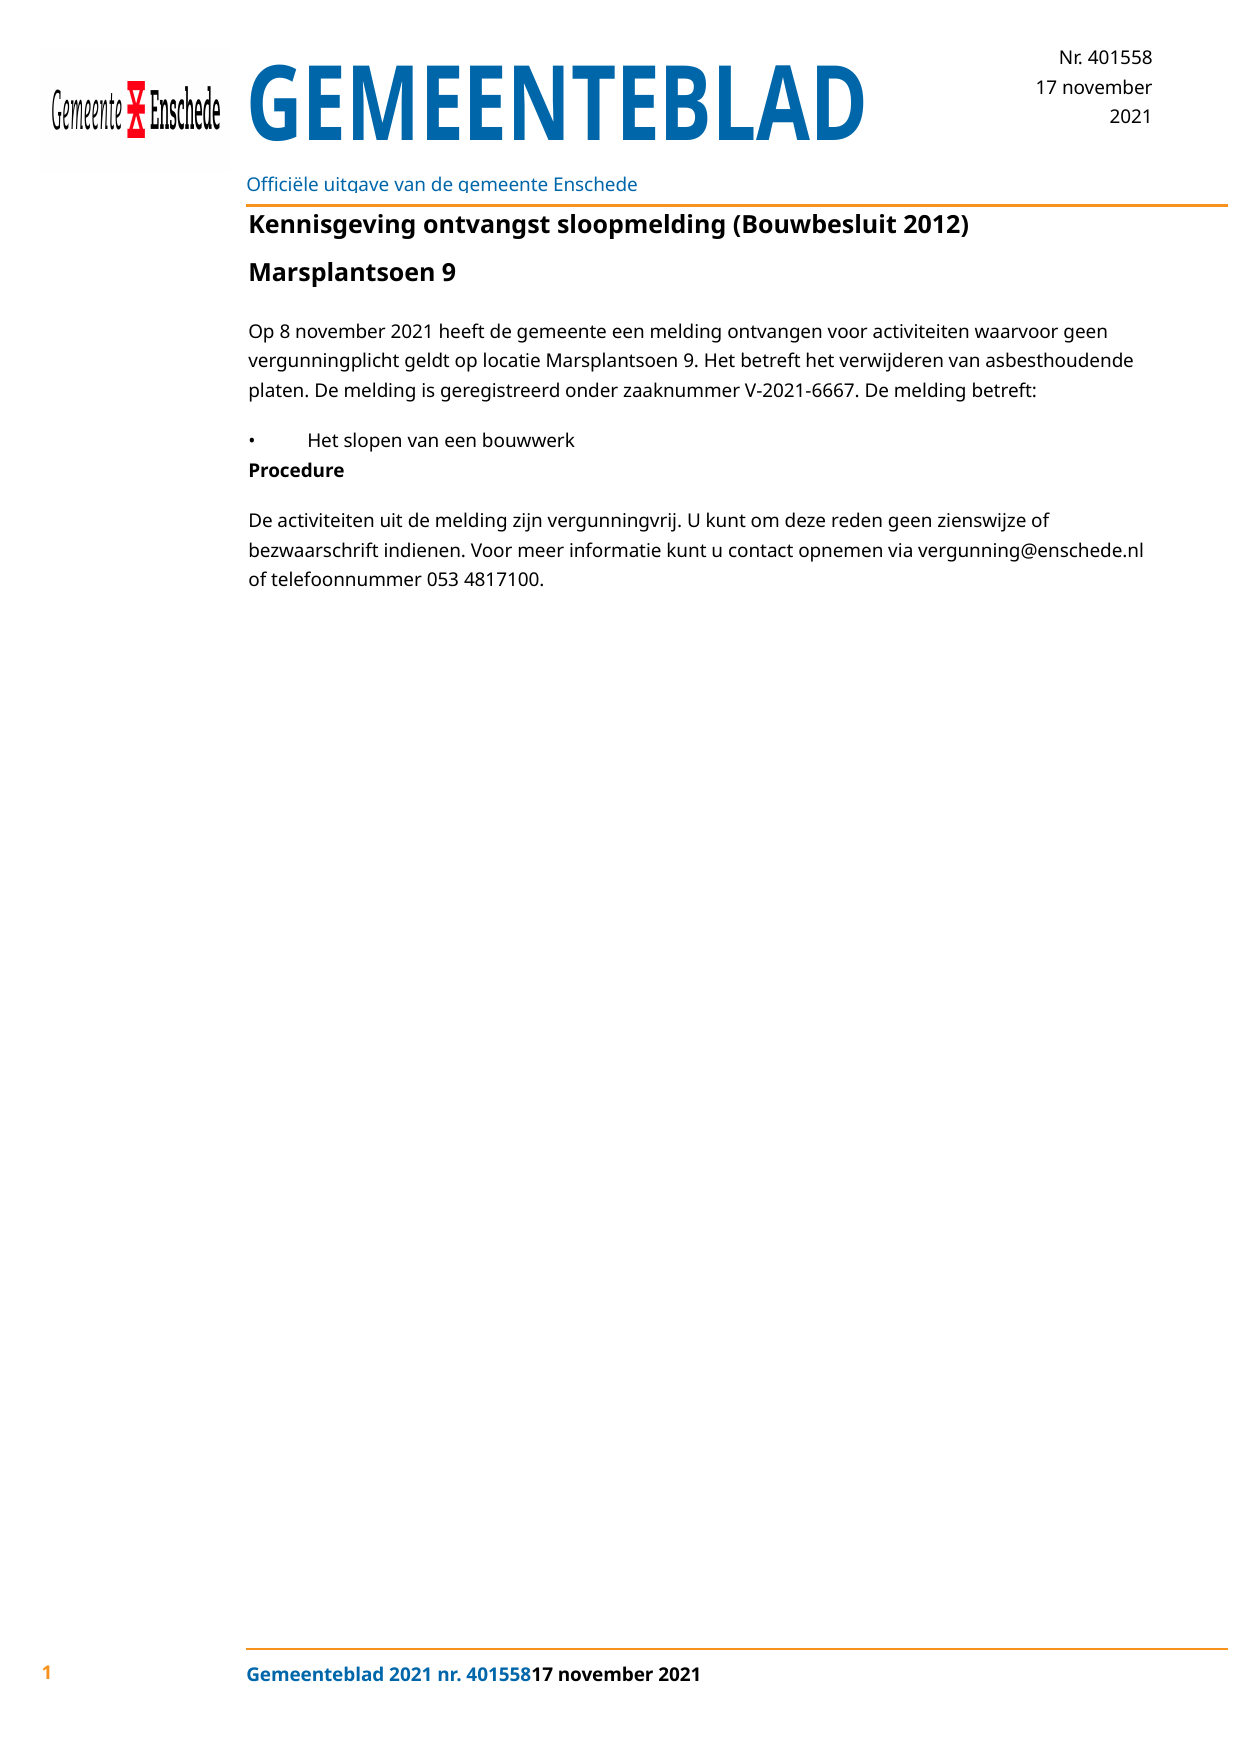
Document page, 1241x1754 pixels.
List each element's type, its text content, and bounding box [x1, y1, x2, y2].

picture [41, 47, 231, 172]
text Op 8 november 2021 heeft de gemeente een melding ontvangen voor activiteiten waarvoor geen vergunningplicht geldt op locatie Marsplantsoen 9. Het betreft het verwijderen van asbesthoudende platen. De melding is geregistreerd onder zaaknummer V-2021-6667. De melding betreft: [248, 318, 1152, 403]
text Procedure [248, 457, 1152, 483]
text De activiteiten uit de melding zijn vergunningvrij. U kunt om deze reden geen zienswijze of bezwaarschrift indienen. Voor meer informatie kunt u contact opnemen via vergunning@enschede.nl of telefoonnummer 053 4817100. [248, 507, 1152, 592]
list Het slopen van een bouwwerk [248, 427, 1152, 453]
text Kennisgeving ontvangst sloopmelding (Bouwbesluit 2012) Marsplantsoen 9 [248, 207, 1152, 288]
